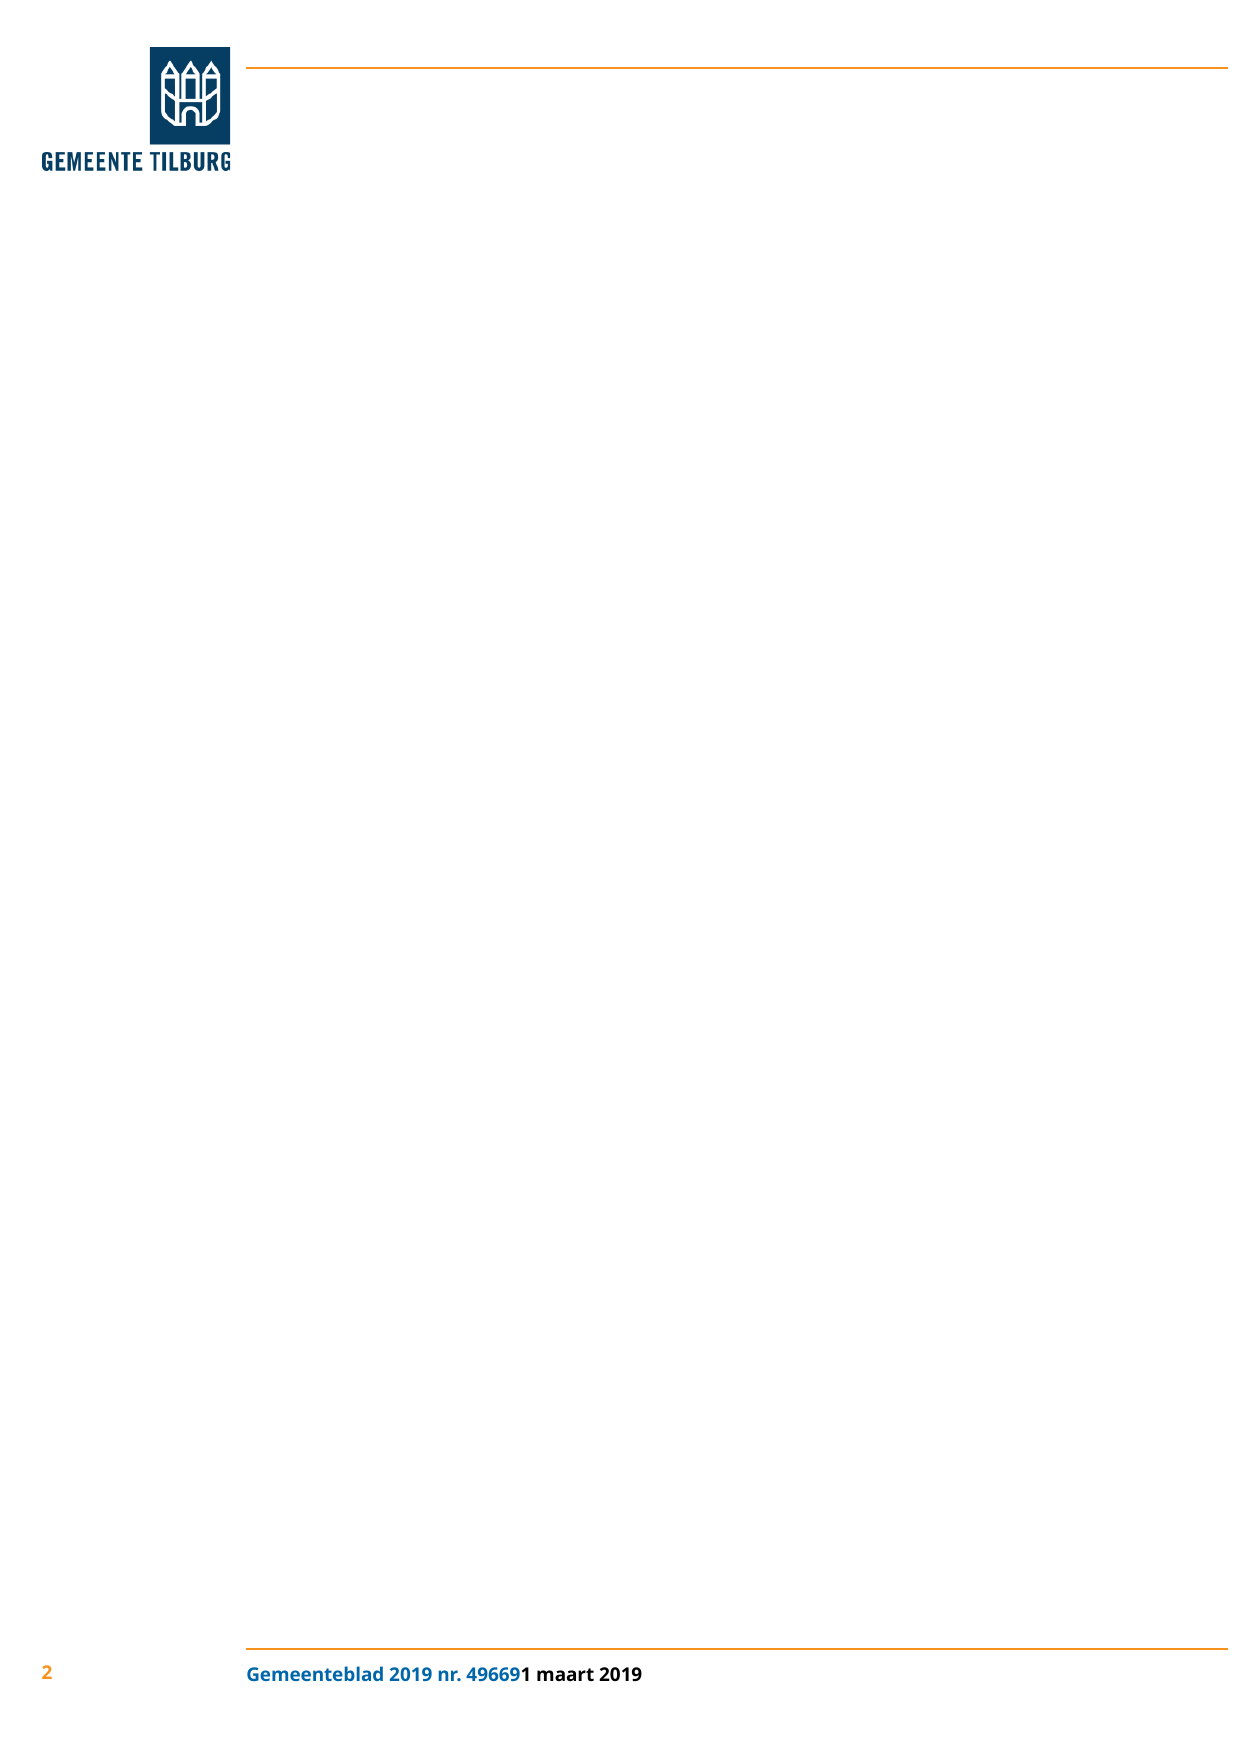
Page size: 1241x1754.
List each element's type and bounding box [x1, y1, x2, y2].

picture [41, 47, 231, 172]
